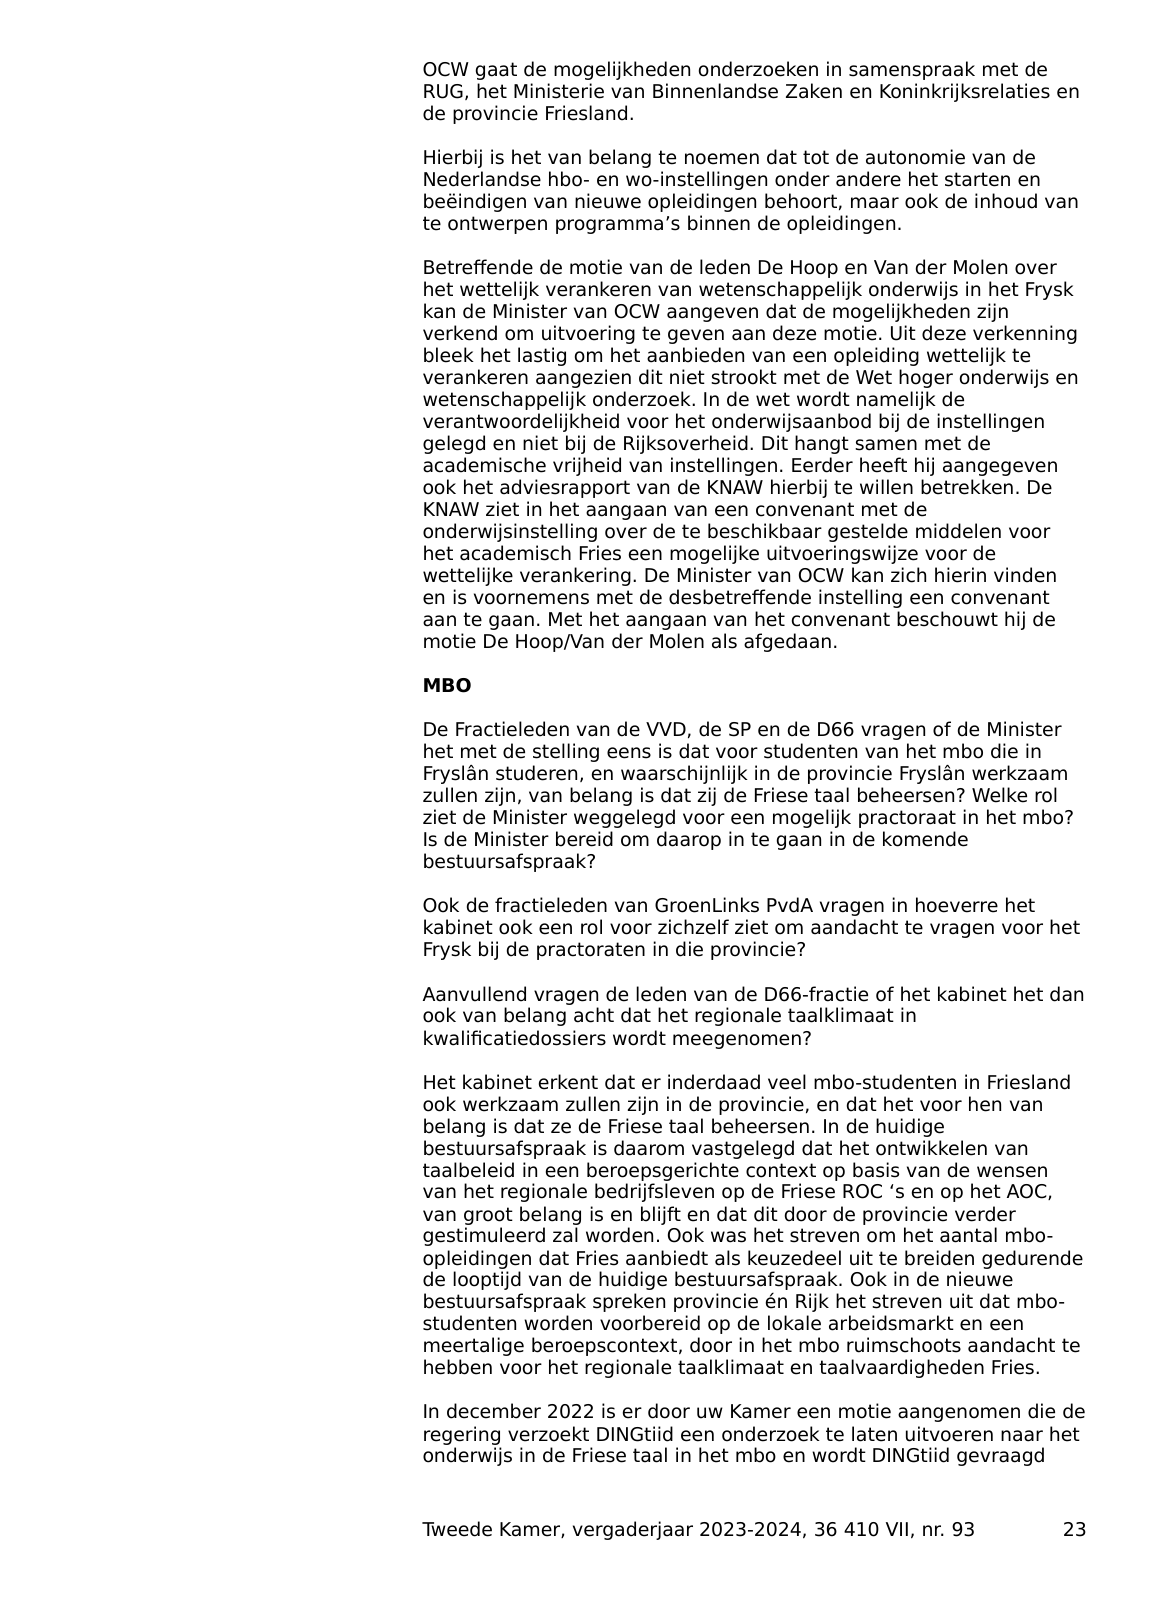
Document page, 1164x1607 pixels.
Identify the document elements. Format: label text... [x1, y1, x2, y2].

text Aanvullend vragen de leden van de D66-fractie of het kabinet het dan ook van belang acht dat het regionale taalklimaat in kwalificatiedossiers wordt meegenomen? [422, 983, 1087, 1049]
text Hierbij is het van belang te noemen dat tot de autonomie van de Nederlandse hbo- en wo-instellingen onder andere het starten en beëindigen van nieuwe opleidingen behoort, maar ook de inhoud van te ontwerpen programma’s binnen de opleidingen. [422, 147, 1087, 235]
text De Fractieleden van de VVD, de SP en de D66 vragen of de Minister het met de stelling eens is dat voor studenten van het mbo die in Fryslân studeren, en waarschijnlijk in de provincie Fryslân werkzaam zullen zijn, van belang is dat zij de Friese taal beheersen? Welke rol ziet de Minister weggelegd voor een mogelijk practoraat in het mbo? Is de Minister bereid om daarop in te gaan in de komende bestuursafspraak? [422, 719, 1087, 873]
text In december 2022 is er door uw Kamer een motie aangenomen die de regering verzoekt DINGtiid een onderzoek te laten uitvoeren naar het onderwijs in de Friese taal in het mbo en wordt DINGtiid gevraagd [422, 1401, 1087, 1467]
subtitle MBO [422, 675, 1087, 697]
text OCW gaat de mogelijkheden onderzoeken in samenspraak met de RUG, het Ministerie van Binnenlandse Zaken en Koninkrijksrelaties en de provincie Friesland. [422, 59, 1087, 125]
text Het kabinet erkent dat er inderdaad veel mbo-studenten in Friesland ook werkzaam zullen zijn in de provincie, en dat het voor hen van belang is dat ze de Friese taal beheersen. In de huidige bestuursafspraak is daarom vastgelegd dat het ontwikkelen van taalbeleid in een beroepsgerichte context op basis van de wensen van het regionale bedrijfsleven op de Friese ROC ‘s en op het AOC, van groot belang is en blijft en dat dit door de provincie verder gestimuleerd zal worden. Ook was het streven om het aantal mbo-opleidingen dat Fries aanbiedt als keuzedeel uit te breiden gedurende de looptijd van de huidige bestuursafspraak. Ook in de nieuwe bestuursafspraak spreken provincie én Rijk het streven uit dat mbo-studenten worden voorbereid op de lokale arbeidsmarkt en een meertalige beroepscontext, door in het mbo ruimschoots aandacht te hebben voor het regionale taalklimaat en taalvaardigheden Fries. [422, 1072, 1087, 1379]
text Betreffende de motie van de leden De Hoop en Van der Molen over het wettelijk verankeren van wetenschappelijk onderwijs in het Frysk kan de Minister van OCW aangeven dat de mogelijkheden zijn verkend om uitvoering te geven aan deze motie. Uit deze verkenning bleek het lastig om het aanbieden van een opleiding wettelijk te verankeren aangezien dit niet strookt met de Wet hoger onderwijs en wetenschappelijk onderzoek. In de wet wordt namelijk de verantwoordelijkheid voor het onderwijsaanbod bij de instellingen gelegd en niet bij de Rijksoverheid. Dit hangt samen met de academische vrijheid van instellingen. Eerder heeft hij aangegeven ook het adviesrapport van de KNAW hierbij te willen betrekken. De KNAW ziet in het aangaan van een convenant met de onderwijsinstelling over de te beschikbaar gestelde middelen voor het academisch Fries een mogelijke uitvoeringswijze voor de wettelijke verankering. De Minister van OCW kan zich hierin vinden en is voornemens met de desbetreffende instelling een convenant aan te gaan. Met het aangaan van het convenant beschouwt hij de motie De Hoop/Van der Molen als afgedaan. [422, 257, 1087, 653]
text Ook de fractieleden van GroenLinks PvdA vragen in hoeverre het kabinet ook een rol voor zichzelf ziet om aandacht te vragen voor het Frysk bij de practoraten in die provincie? [422, 895, 1087, 961]
